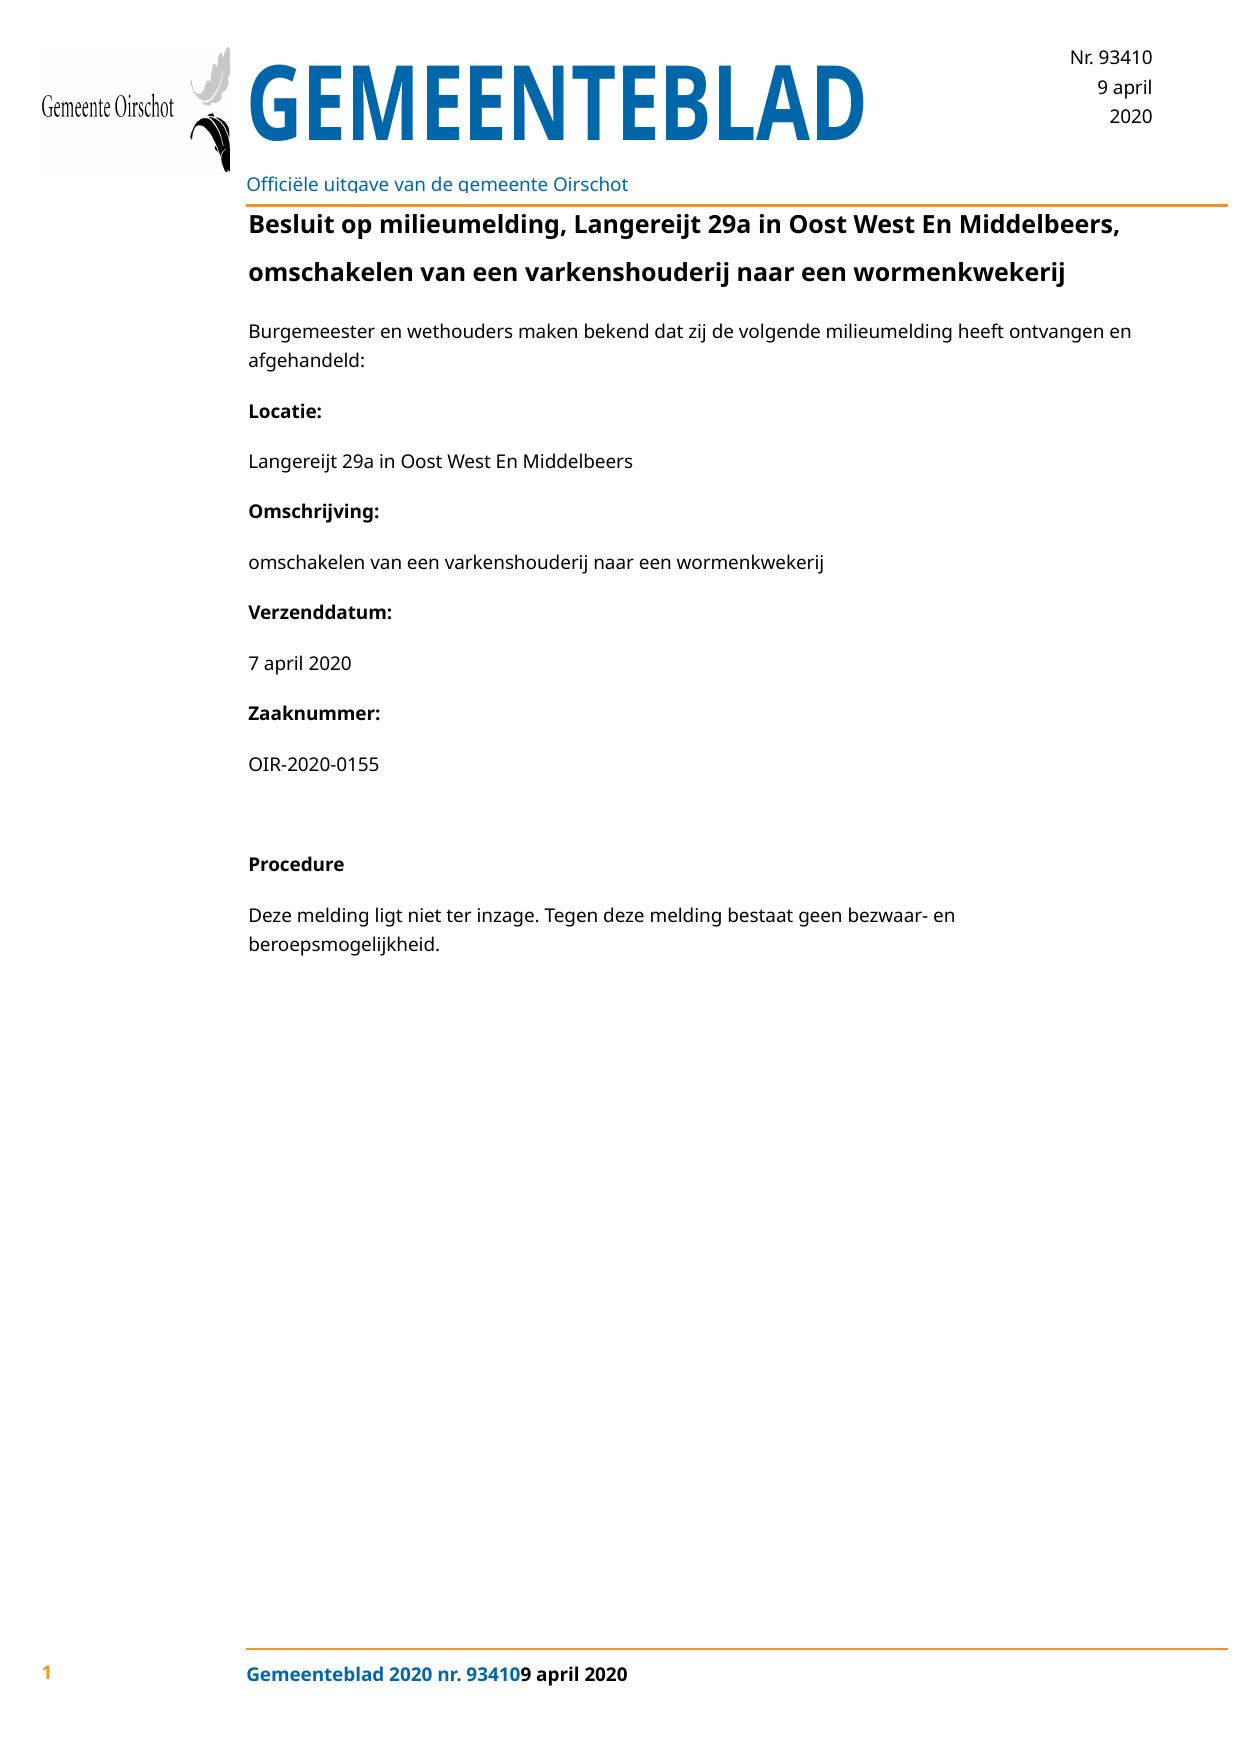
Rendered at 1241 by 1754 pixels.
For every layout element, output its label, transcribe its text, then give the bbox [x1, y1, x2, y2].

text 7 april 2020 [248, 650, 1152, 676]
text omschakelen van een varkenshouderij naar een wormenkwekerij [248, 549, 1152, 575]
text Deze melding ligt niet ter inzage. Tegen deze melding bestaat geen bezwaar- en beroepsmogelijkheid. [248, 902, 1152, 957]
text Langereijt 29a in Oost West En Middelbeers [248, 448, 1152, 474]
picture [41, 47, 231, 172]
text Besluit op milieumelding, Langereijt 29a in Oost West En Middelbeers, omschakelen van een varkenshouderij naar een wormenkwekerij [248, 207, 1152, 288]
text Procedure [248, 852, 1152, 877]
text Zaaknummer: [248, 700, 1152, 726]
text Omschrijving: [248, 499, 1152, 524]
text Burgemeester en wethouders maken bekend dat zij de volgende milieumelding heeft ontvangen en afgehandeld: [248, 318, 1152, 373]
text OIR-2020-0155 [248, 751, 1152, 777]
text Locatie: [248, 398, 1152, 424]
text Verzenddatum: [248, 599, 1152, 625]
